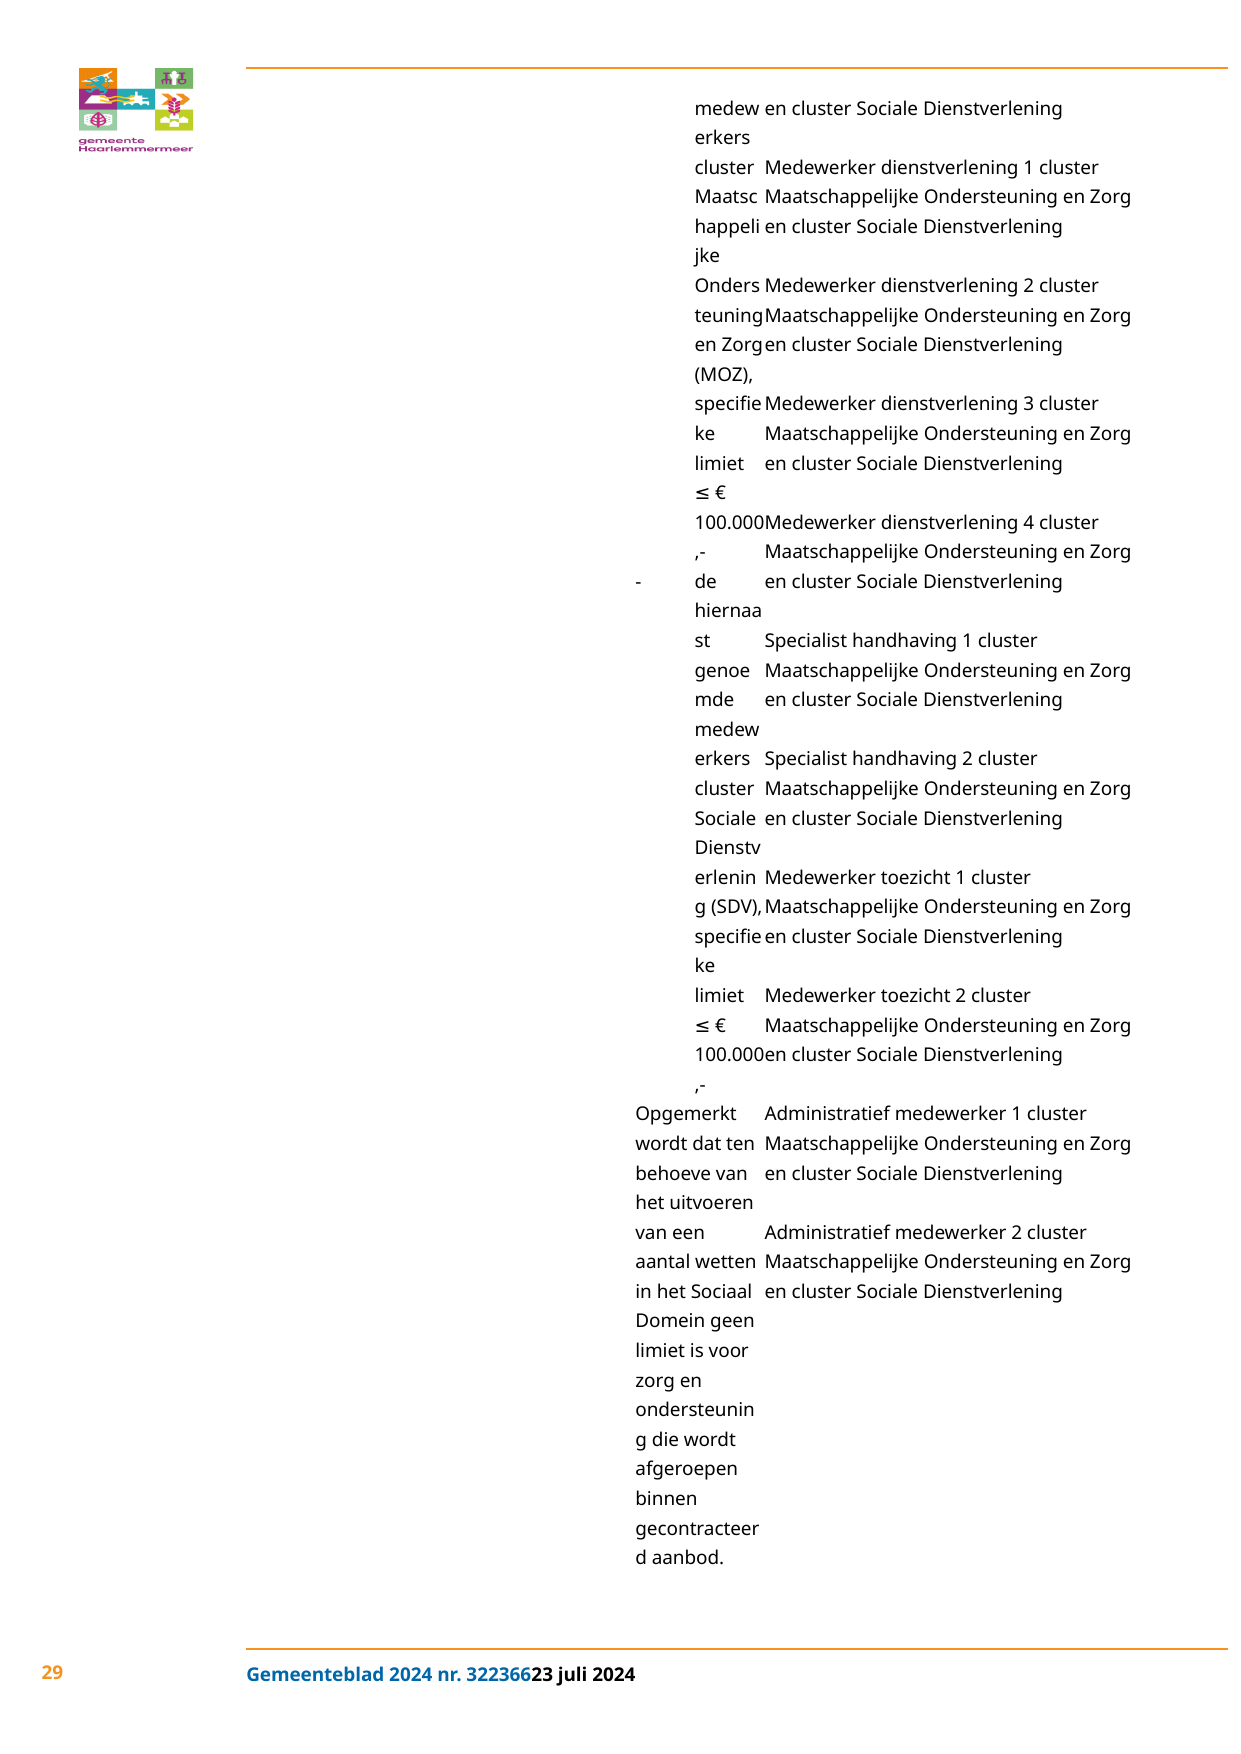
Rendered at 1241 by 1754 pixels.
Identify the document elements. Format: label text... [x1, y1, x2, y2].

table_cell en cluster Sociale Dienstverlening Medewerker dienstverlening 1 cluster Maatschappelijke Ondersteuning en Zorg en cluster Sociale Dienstverlening Medewerker dienstverlening 2 cluster Maatschappelijke Ondersteuning en Zorg en cluster Sociale Dienstverlening Medewerker dienstverlening 3 cluster Maatschappelijke Ondersteuning en Zorg en cluster Sociale Dienstverlening Medewerker dienstverlening 4 cluster Maatschappelijke Ondersteuning en Zorg en cluster Sociale Dienstverlening Specialist handhaving 1 cluster Maatschappelijke Ondersteuning en Zorg en cluster Sociale Dienstverlening Specialist handhaving 2 cluster Maatschappelijke Ondersteuning en Zorg en cluster Sociale Dienstverlening Medewerker toezicht 1 cluster Maatschappelijke Ondersteuning en Zorg en cluster Sociale Dienstverlening Medewerker toezicht 2 cluster Maatschappelijke Ondersteuning en Zorg en cluster Sociale Dienstverlening Administratief medewerker 1 cluster Maatschappelijke Ondersteuning en Zorg en cluster Sociale Dienstverlening Administratief medewerker 2 cluster Maatschappelijke Ondersteuning en Zorg en cluster Sociale Dienstverlening [764, 95, 1152, 1600]
table_cell [506, 95, 635, 1600]
table_cell [248, 95, 377, 1600]
table_cell [377, 95, 506, 1600]
picture [41, 47, 231, 172]
table_cell medewerkers cluster Maatschappelijke Ondersteuning en Zorg (MOZ), specifieke limiet ≤ € 100.000,- de hiernaast genoemde medewerkers cluster Sociale Dienstverlening (SDV), specifieke limiet ≤ € 100.000,- Opgemerkt wordt dat ten behoeve van het uitvoeren van een aantal wetten in het Sociaal Domein geen limiet is voor zorg en ondersteuning die wordt afgeroepen binnen gecontracteerd aanbod. [635, 95, 764, 1600]
